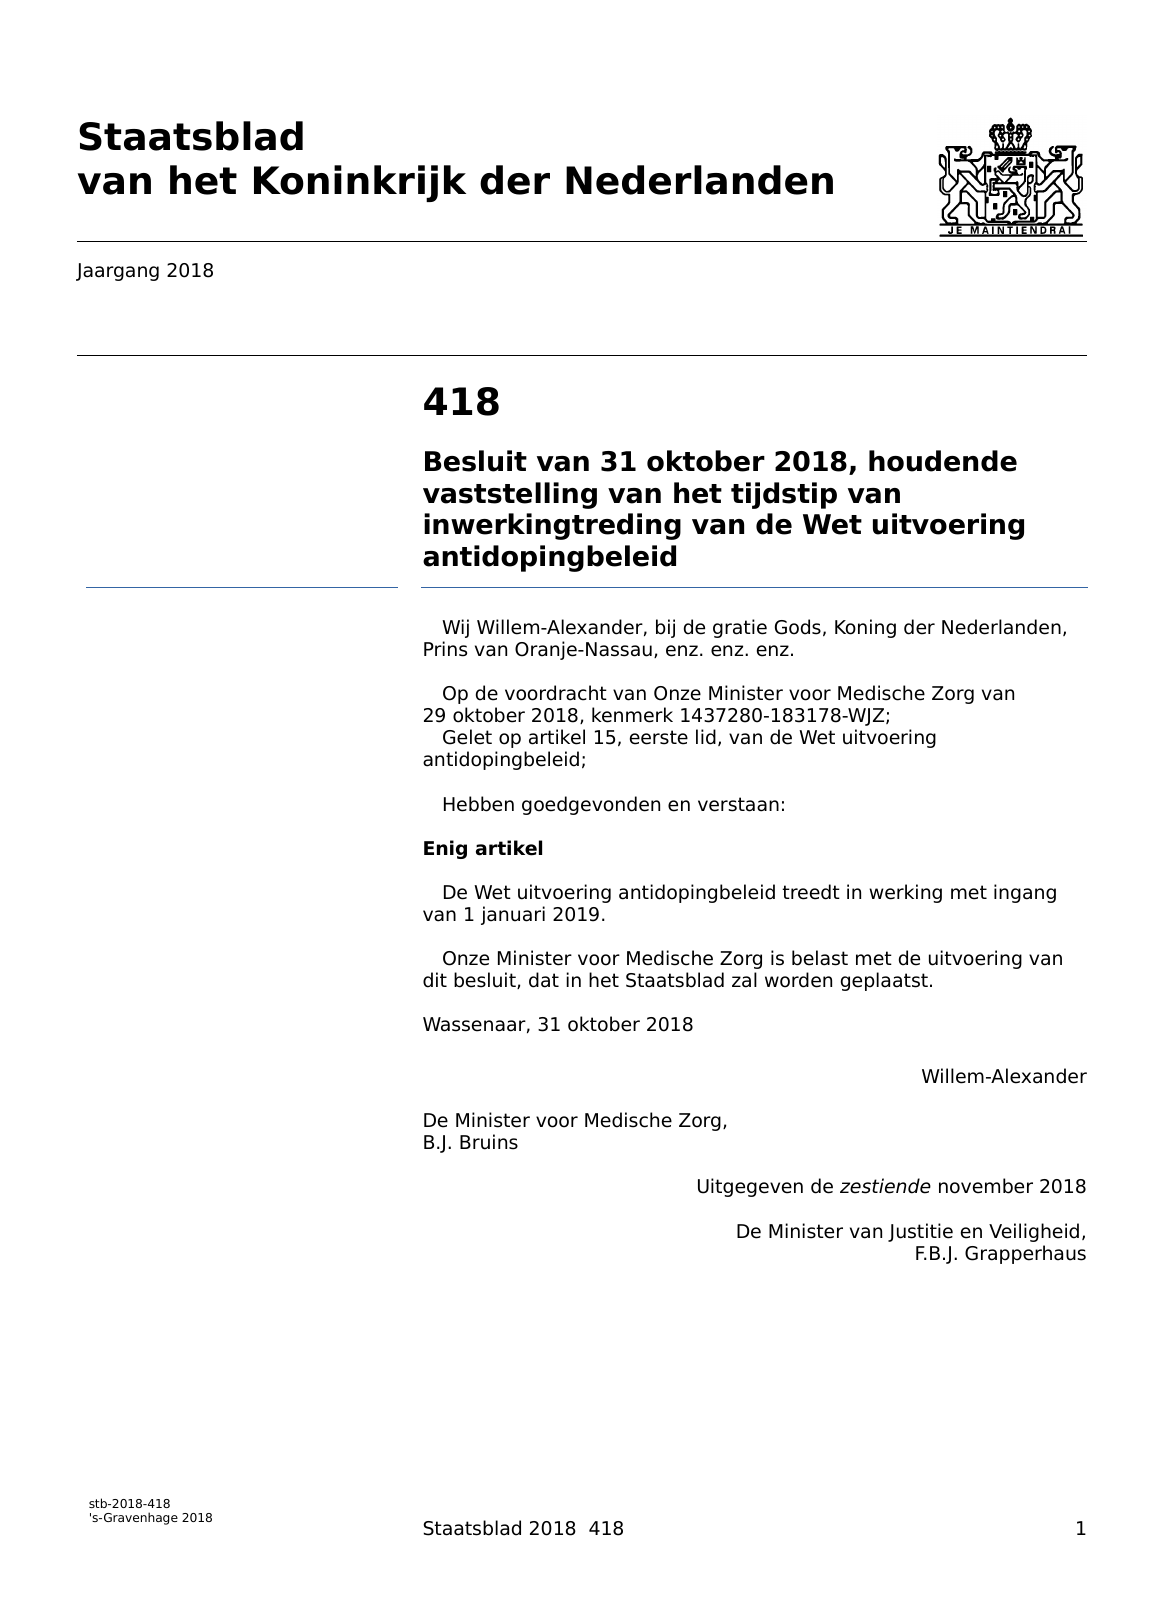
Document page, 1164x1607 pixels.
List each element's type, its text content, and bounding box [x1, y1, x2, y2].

subtitle Enig artikel [422, 838, 1087, 859]
text De Minister van Justitie en Veiligheid, F.B.J. Grapperhaus [422, 1221, 1087, 1264]
text De Minister voor Medische Zorg, B.J. Bruins [422, 1110, 1087, 1154]
picture [936, 115, 1087, 240]
text stb-2018-418 [88, 1497, 323, 1511]
text Willem-Alexander [422, 1066, 1087, 1088]
table_cell Jaargang 2018 [77, 242, 1087, 355]
text Uitgegeven de zestiende november 2018 [422, 1176, 1087, 1198]
table_header [886, 100, 1087, 241]
text Gelet op artikel 15, eerste lid, van de Wet uitvoering antidopingbeleid; [422, 727, 1087, 771]
text 's-Gravenhage 2018 [88, 1511, 323, 1525]
subtitle 418 [422, 381, 1087, 424]
table_header Staatsblad van het Koninkrijk der Nederlanden [77, 100, 886, 241]
text Op de voordracht van Onze Minister voor Medische Zorg van 29 oktober 2018, kenmerk 1437280-183178-WJZ; [422, 683, 1087, 727]
text Wassenaar, 31 oktober 2018 [422, 1014, 1087, 1036]
text Hebben goedgevonden en verstaan: [422, 793, 1087, 815]
text Wij Willem-Alexander, bij de gratie Gods, Koning der Nederlanden, Prins van Oranje-Nassau, enz. enz. enz. [422, 617, 1087, 661]
text De Wet uitvoering antidopingbeleid treedt in werking met ingang van 1 januari 2019. [422, 882, 1087, 926]
text Onze Minister voor Medische Zorg is belast met de uitvoering van dit besluit, dat in het Staatsblad zal worden geplaatst. [422, 948, 1087, 992]
text Besluit van 31 oktober 2018, houdende vaststelling van het tijdstip van inwerkingtreding van de Wet uitvoering antidopingbeleid [422, 447, 1087, 573]
